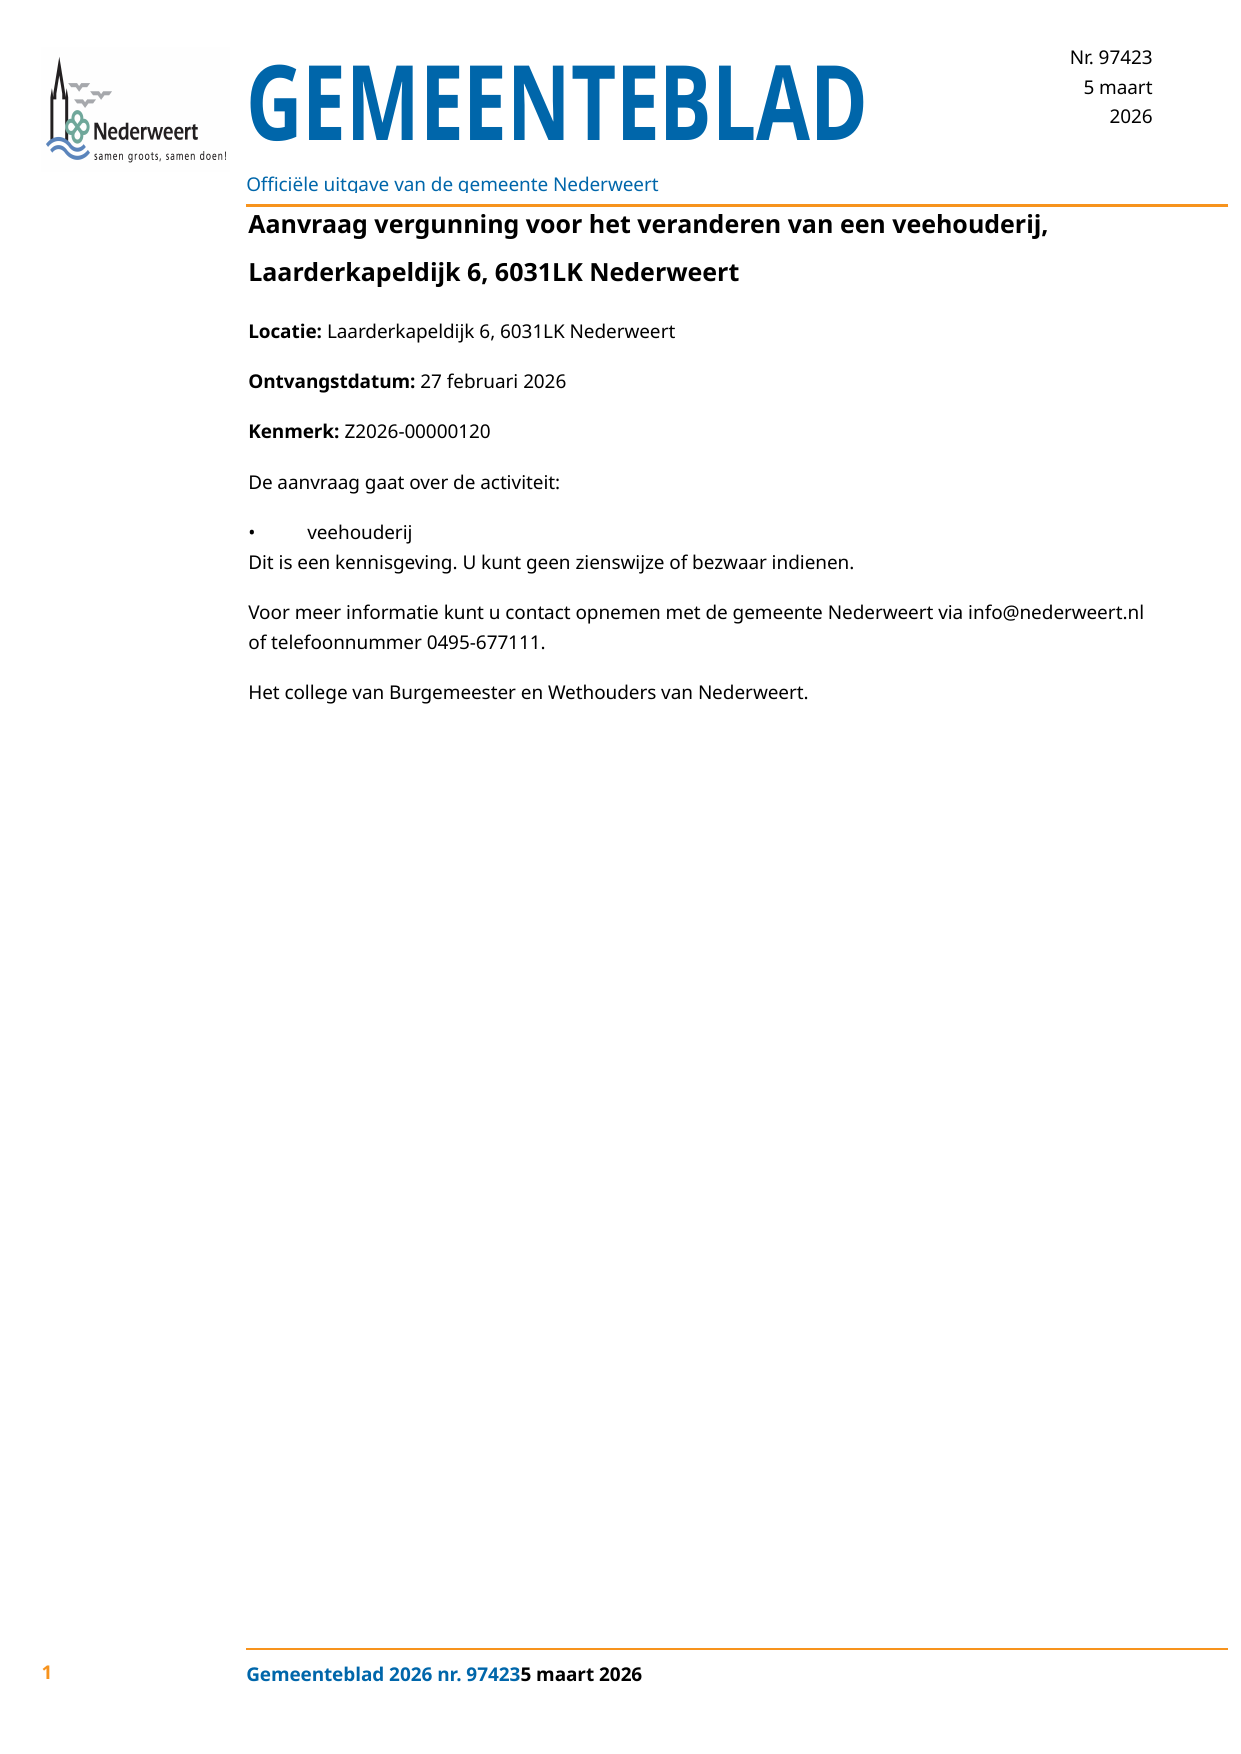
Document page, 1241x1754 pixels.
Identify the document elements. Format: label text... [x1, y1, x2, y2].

text Kenmerk: Z2026-00000120 [248, 419, 1152, 444]
text Voor meer informatie kunt u contact opnemen met de gemeente Nederweert via info@nederweert.nl of telefoonnummer 0495-677111. [248, 599, 1152, 655]
text Locatie: Laarderkapeldijk 6, 6031LK Nederweert [248, 318, 1152, 344]
text Aanvraag vergunning voor het veranderen van een veehouderij, Laarderkapeldijk 6, 6031LK Nederweert [248, 207, 1152, 288]
text De aanvraag gaat over de activiteit: [248, 469, 1152, 495]
picture [41, 47, 231, 172]
text Ontvangstdatum: 27 februari 2026 [248, 368, 1152, 394]
text Dit is een kennisgeving. U kunt geen zienswijze of bezwaar indienen. [248, 549, 1152, 575]
list veehouderij [248, 519, 1152, 545]
text Het college van Burgemeester en Wethouders van Nederweert. [248, 679, 1152, 705]
